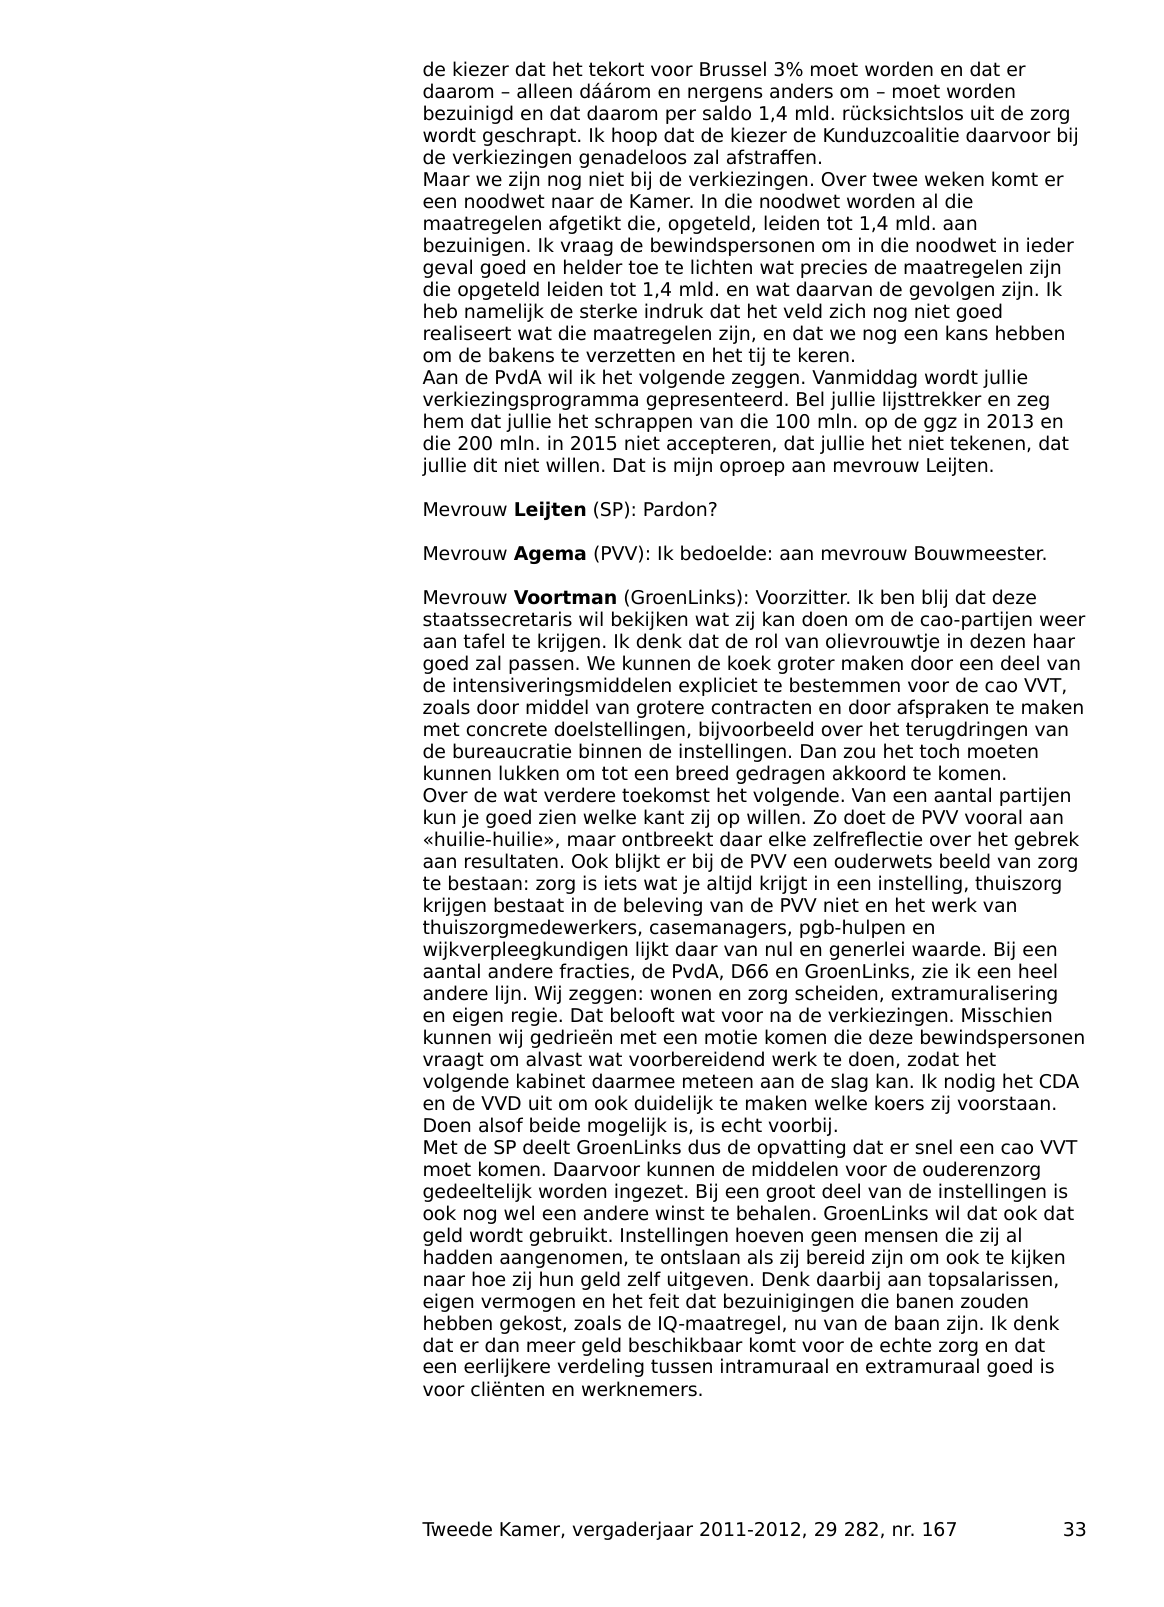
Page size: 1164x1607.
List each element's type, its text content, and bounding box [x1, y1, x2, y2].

text Mevrouw Voortman (GroenLinks): Voorzitter. Ik ben blij dat deze staatssecretaris wil bekijken wat zij kan doen om de cao-partijen weer aan tafel te krijgen. Ik denk dat de rol van olievrouwtje in dezen haar goed zal passen. We kunnen de koek groter maken door een deel van de intensiveringsmiddelen expliciet te bestemmen voor de cao VVT, zoals door middel van grotere contracten en door afspraken te maken met concrete doelstellingen, bijvoorbeeld over het terugdringen van de bureaucratie binnen de instellingen. Dan zou het toch moeten kunnen lukken om tot een breed gedragen akkoord te komen. [422, 587, 1087, 785]
text Mevrouw Agema (PVV): Ik bedoelde: aan mevrouw Bouwmeester. [422, 543, 1087, 565]
text de kiezer dat het tekort voor Brussel 3% moet worden en dat er daarom – alleen dáárom en nergens anders om – moet worden bezuinigd en dat daarom per saldo 1,4 mld. rücksichtslos uit de zorg wordt geschrapt. Ik hoop dat de kiezer de Kunduzcoalitie daarvoor bij de verkiezingen genadeloos zal afstraffen. [422, 59, 1087, 169]
text Over de wat verdere toekomst het volgende. Van een aantal partijen kun je goed zien welke kant zij op willen. Zo doet de PVV vooral aan «huilie-huilie», maar ontbreekt daar elke zelfreflectie over het gebrek aan resultaten. Ook blijkt er bij de PVV een ouderwets beeld van zorg te bestaan: zorg is iets wat je altijd krijgt in een instelling, thuiszorg krijgen bestaat in de beleving van de PVV niet en het werk van thuiszorgmedewerkers, casemanagers, pgb-hulpen en wijkverpleegkundigen lijkt daar van nul en generlei waarde. Bij een aantal andere fracties, de PvdA, D66 en GroenLinks, zie ik een heel andere lijn. Wij zeggen: wonen en zorg scheiden, extramuralisering en eigen regie. Dat belooft wat voor na de verkiezingen. Misschien kunnen wij gedrieën met een motie komen die deze bewindspersonen vraagt om alvast wat voorbereidend werk te doen, zodat het volgende kabinet daarmee meteen aan de slag kan. Ik nodig het CDA en de VVD uit om ook duidelijk te maken welke koers zij voorstaan. Doen alsof beide mogelijk is, is echt voorbij. [422, 785, 1087, 1137]
text Maar we zijn nog niet bij de verkiezingen. Over twee weken komt er een noodwet naar de Kamer. In die noodwet worden al die maatregelen afgetikt die, opgeteld, leiden tot 1,4 mld. aan bezuinigen. Ik vraag de bewindspersonen om in die noodwet in ieder geval goed en helder toe te lichten wat precies de maatregelen zijn die opgeteld leiden tot 1,4 mld. en wat daarvan de gevolgen zijn. Ik heb namelijk de sterke indruk dat het veld zich nog niet goed realiseert wat die maatregelen zijn, en dat we nog een kans hebben om de bakens te verzetten en het tij te keren. [422, 169, 1087, 367]
text Met de SP deelt GroenLinks dus de opvatting dat er snel een cao VVT moet komen. Daarvoor kunnen de middelen voor de ouderenzorg gedeeltelijk worden ingezet. Bij een groot deel van de instellingen is ook nog wel een andere winst te behalen. GroenLinks wil dat ook dat geld wordt gebruikt. Instellingen hoeven geen mensen die zij al hadden aangenomen, te ontslaan als zij bereid zijn om ook te kijken naar hoe zij hun geld zelf uitgeven. Denk daarbij aan topsalarissen, eigen vermogen en het feit dat bezuinigingen die banen zouden hebben gekost, zoals de IQ-maatregel, nu van de baan zijn. Ik denk dat er dan meer geld beschikbaar komt voor de echte zorg en dat een eerlijkere verdeling tussen intramuraal en extramuraal goed is voor cliënten en werknemers. [422, 1137, 1087, 1400]
text Aan de PvdA wil ik het volgende zeggen. Vanmiddag wordt jullie verkiezingsprogramma gepresenteerd. Bel jullie lijsttrekker en zeg hem dat jullie het schrappen van die 100 mln. op de ggz in 2013 en die 200 mln. in 2015 niet accepteren, dat jullie het niet tekenen, dat jullie dit niet willen. Dat is mijn oproep aan mevrouw Leijten. [422, 367, 1087, 477]
text Mevrouw Leijten (SP): Pardon? [422, 499, 1087, 521]
